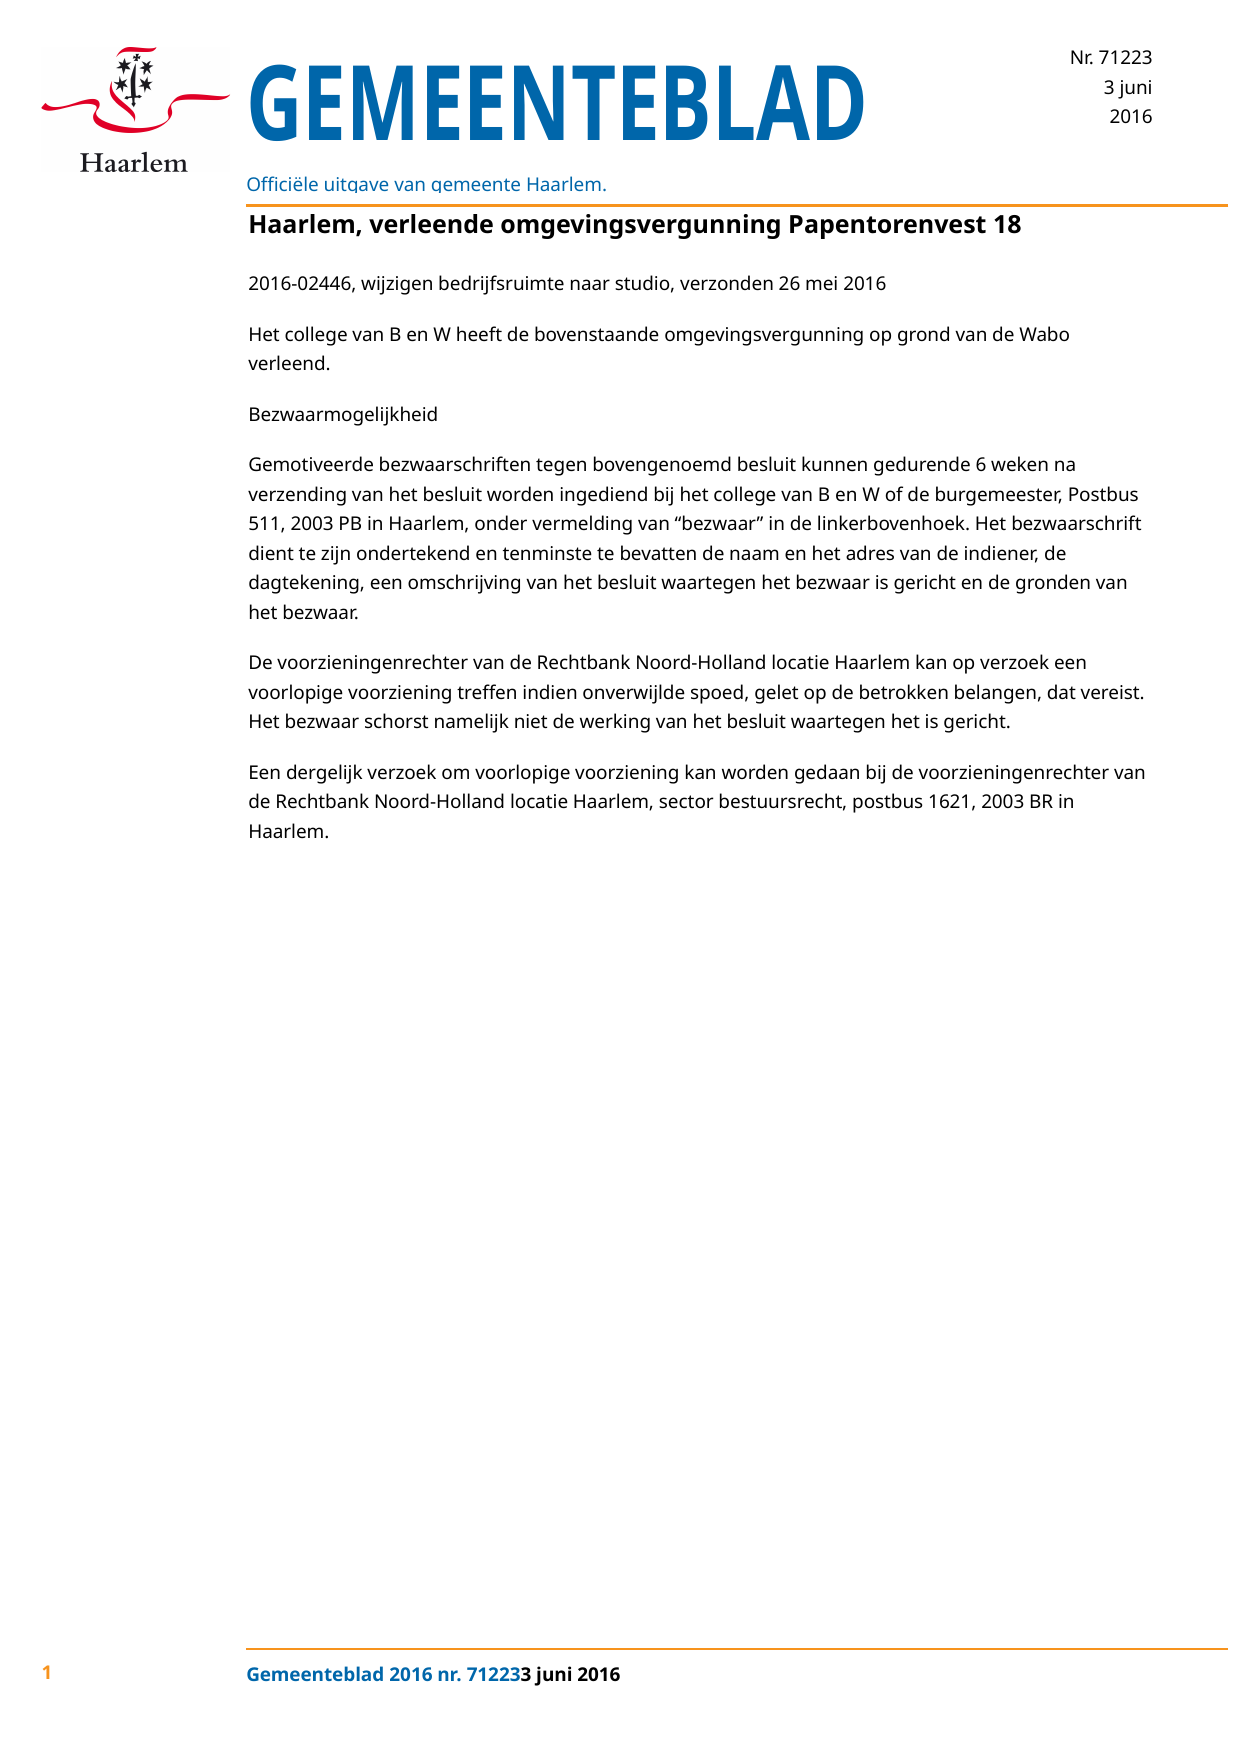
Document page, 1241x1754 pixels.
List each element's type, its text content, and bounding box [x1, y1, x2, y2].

text Gemotiveerde bezwaarschriften tegen bovengenoemd besluit kunnen gedurende 6 weken na verzending van het besluit worden ingediend bij het college van B en W of de burgemeester, Postbus 511, 2003 PB in Haarlem, onder vermelding van “bezwaar” in de linkerbovenhoek. Het bezwaarschrift dient te zijn ondertekend en tenminste te bevatten de naam en het adres van de indiener, de dagtekening, een omschrijving van het besluit waartegen het bezwaar is gericht en de gronden van het bezwaar. [248, 451, 1152, 625]
text 2016-02446, wijzigen bedrijfsruimte naar studio, verzonden 26 mei 2016 [248, 270, 1152, 296]
text De voorzieningenrechter van de Rechtbank Noord-Holland locatie Haarlem kan op verzoek een voorlopige voorziening treffen indien onverwijlde spoed, gelet op de betrokken belangen, dat vereist. Het bezwaar schorst namelijk niet de werking van het besluit waartegen het is gericht. [248, 649, 1152, 734]
picture [41, 47, 231, 172]
text Haarlem, verleende omgevingsvergunning Papentorenvest 18 [248, 207, 1152, 241]
text Een dergelijk verzoek om voorlopige voorziening kan worden gedaan bij de voorzieningenrechter van de Rechtbank Noord-Holland locatie Haarlem, sector bestuursrecht, postbus 1621, 2003 BR in Haarlem. [248, 759, 1152, 844]
text Het college van B en W heeft de bovenstaande omgevingsvergunning op grond van de Wabo verleend. [248, 321, 1152, 376]
text Bezwaarmogelijkheid [248, 401, 1152, 426]
